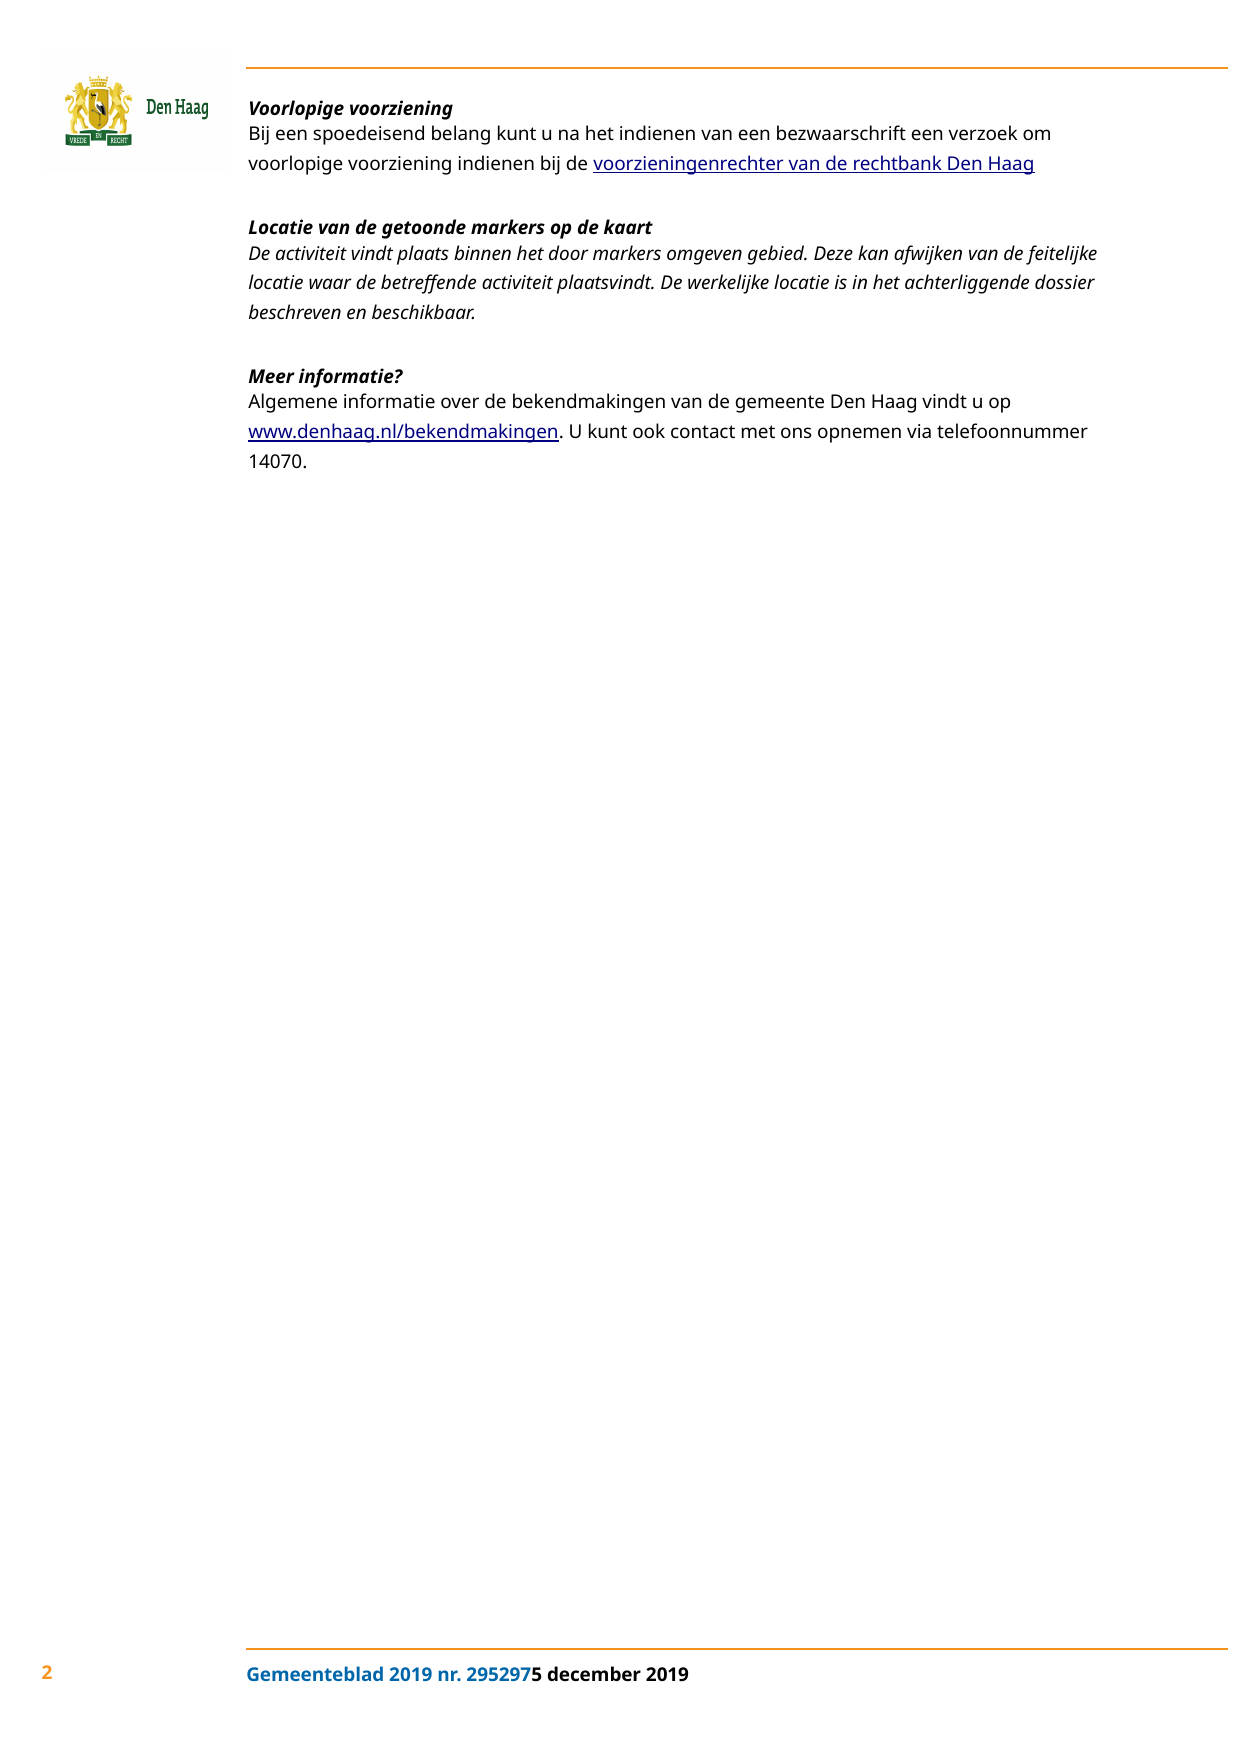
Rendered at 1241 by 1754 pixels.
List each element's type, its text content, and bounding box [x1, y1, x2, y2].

text Meer informatie? [248, 363, 1152, 389]
picture [41, 47, 231, 172]
text Algemene informatie over de bekendmakingen van de gemeente Den Haag vindt u op www.denhaag.nl/bekendmakingen. U kunt ook contact met ons opnemen via telefoonnummer 14070. [248, 389, 1152, 473]
text De activiteit vindt plaats binnen het door markers omgeven gebied. Deze kan afwijken van de feitelijke locatie waar de betreffende activiteit plaatsvindt. De werkelijke locatie is in het achterliggende dossier beschreven en beschikbaar. [248, 240, 1152, 325]
text Bij een spoedeisend belang kunt u na het indienen van een bezwaarschrift een verzoek om voorlopige voorziening indienen bij de voorzieningenrechter van de rechtbank Den Haag [248, 121, 1152, 176]
text Locatie van de getoonde markers op de kaart [248, 214, 1152, 240]
text Voorlopige voorziening [248, 95, 1152, 121]
